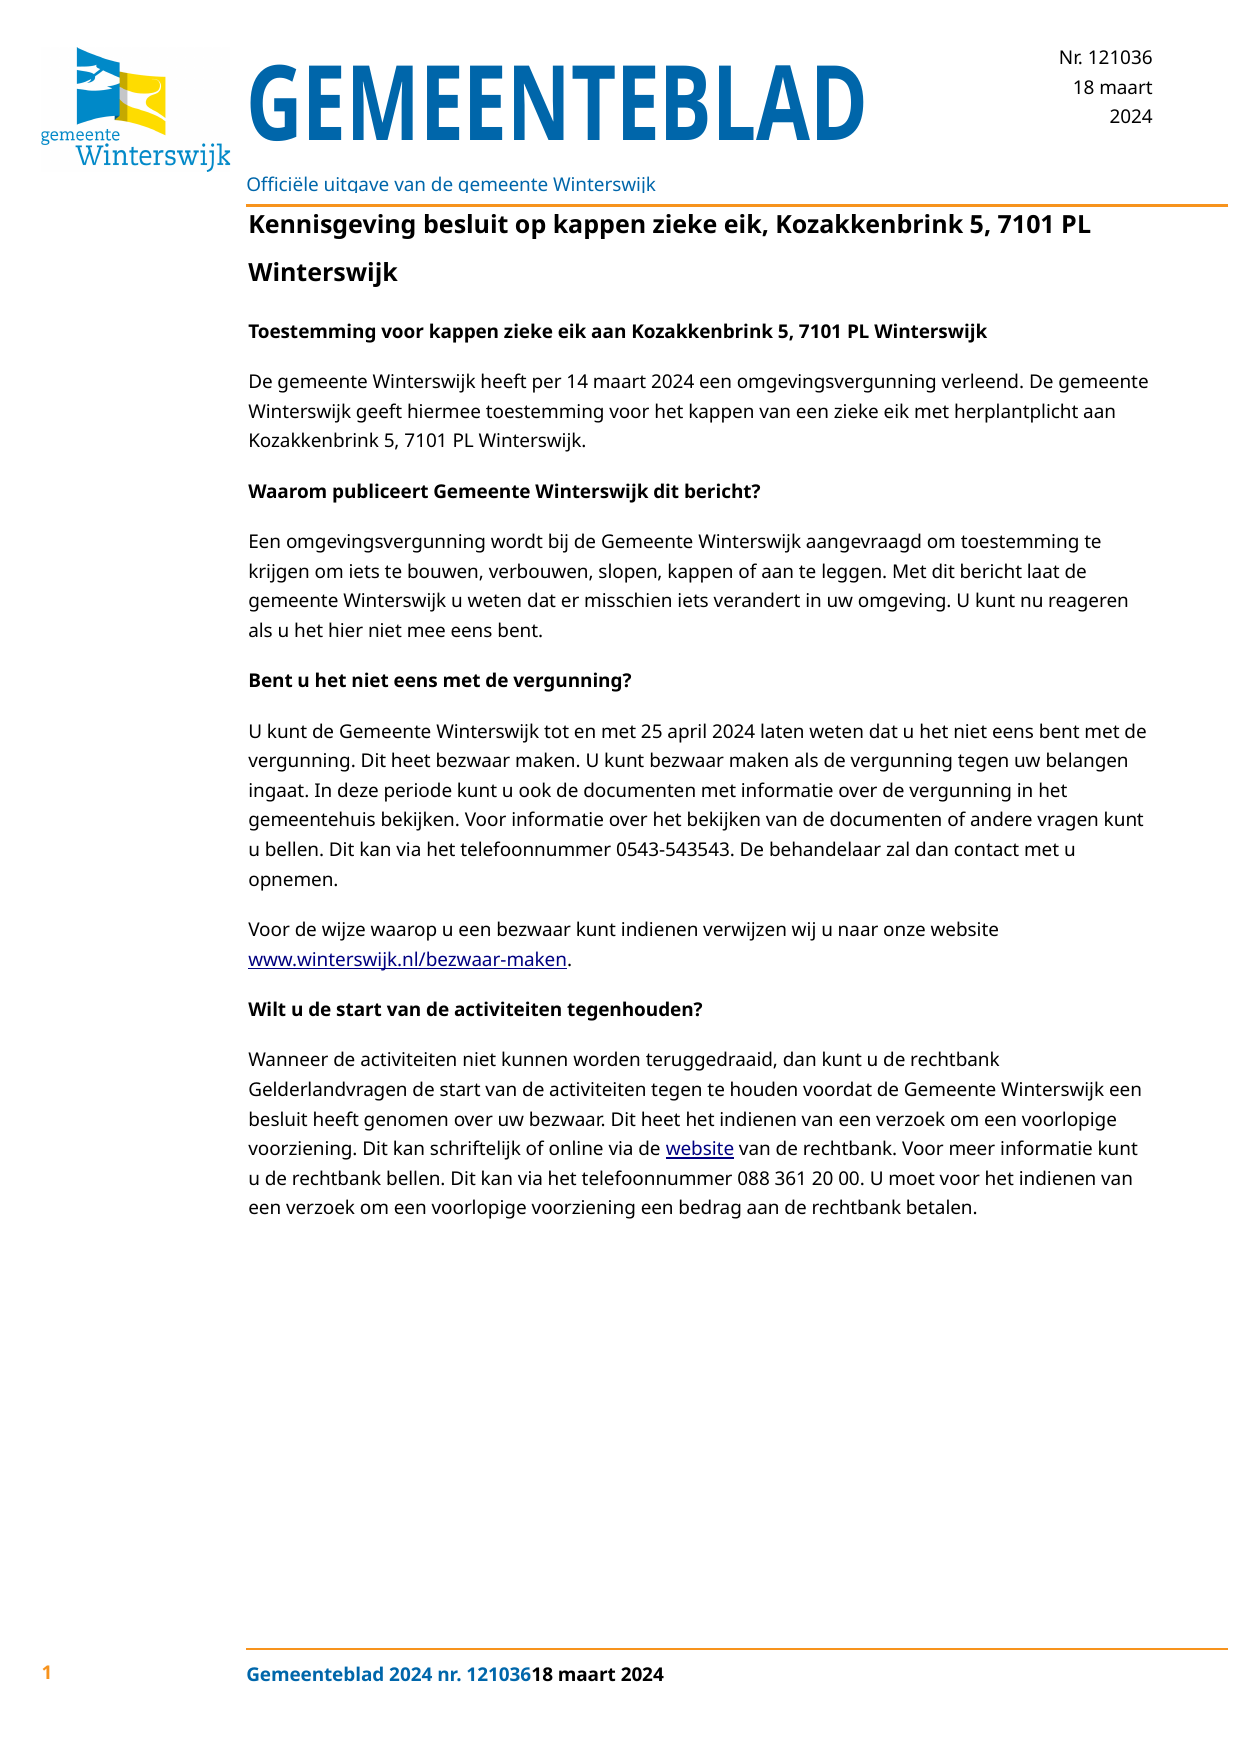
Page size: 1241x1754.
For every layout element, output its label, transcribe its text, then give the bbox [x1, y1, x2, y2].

picture [41, 47, 231, 172]
text U kunt de Gemeente Winterswijk tot en met 25 april 2024 laten weten dat u het niet eens bent met de vergunning. Dit heet bezwaar maken. U kunt bezwaar maken als de vergunning tegen uw belangen ingaat. In deze periode kunt u ook de documenten met informatie over de vergunning in het gemeentehuis bekijken. Voor informatie over het bekijken van de documenten of andere vragen kunt u bellen. Dit kan via het telefoonnummer 0543-543543. De behandelaar zal dan contact met u opnemen. [248, 718, 1152, 892]
text Toestemming voor kappen zieke eik aan Kozakkenbrink 5, 7101 PL Winterswijk [248, 318, 1152, 344]
text Wilt u de start van de activiteiten tegenhouden? [248, 996, 1152, 1022]
text Een omgevingsvergunning wordt bij de Gemeente Winterswijk aangevraagd om toestemming te krijgen om iets te bouwen, verbouwen, slopen, kappen of aan te leggen. Met dit bericht laat de gemeente Winterswijk u weten dat er misschien iets verandert in uw omgeving. U kunt nu reageren als u het hier niet mee eens bent. [248, 528, 1152, 643]
text De gemeente Winterswijk heeft per 14 maart 2024 een omgevingsvergunning verleend. De gemeente Winterswijk geeft hiermee toestemming voor het kappen van een zieke eik met herplantplicht aan Kozakkenbrink 5, 7101 PL Winterswijk. [248, 368, 1152, 453]
text Wanneer de activiteiten niet kunnen worden teruggedraaid, dan kunt u de rechtbank Gelderlandvragen de start van de activiteiten tegen te houden voordat de Gemeente Winterswijk een besluit heeft genomen over uw bezwaar. Dit heet het indienen van een verzoek om een voorlopige voorziening. Dit kan schriftelijk of online via de website van de rechtbank. Voor meer informatie kunt u de rechtbank bellen. Dit kan via het telefoonnummer 088 361 20 00. U moet voor het indienen van een verzoek om een voorlopige voorziening een bedrag aan de rechtbank betalen. [248, 1047, 1152, 1220]
text Voor de wijze waarop u een bezwaar kunt indienen verwijzen wij u naar onze website www.winterswijk.nl/bezwaar-maken. [248, 916, 1152, 972]
picture [225, 153, 231, 162]
text Kennisgeving besluit op kappen zieke eik, Kozakkenbrink 5, 7101 PL Winterswijk [248, 207, 1152, 288]
text Waarom publiceert Gemeente Winterswijk dit bericht? [248, 478, 1152, 504]
text Bent u het niet eens met de vergunning? [248, 667, 1152, 693]
